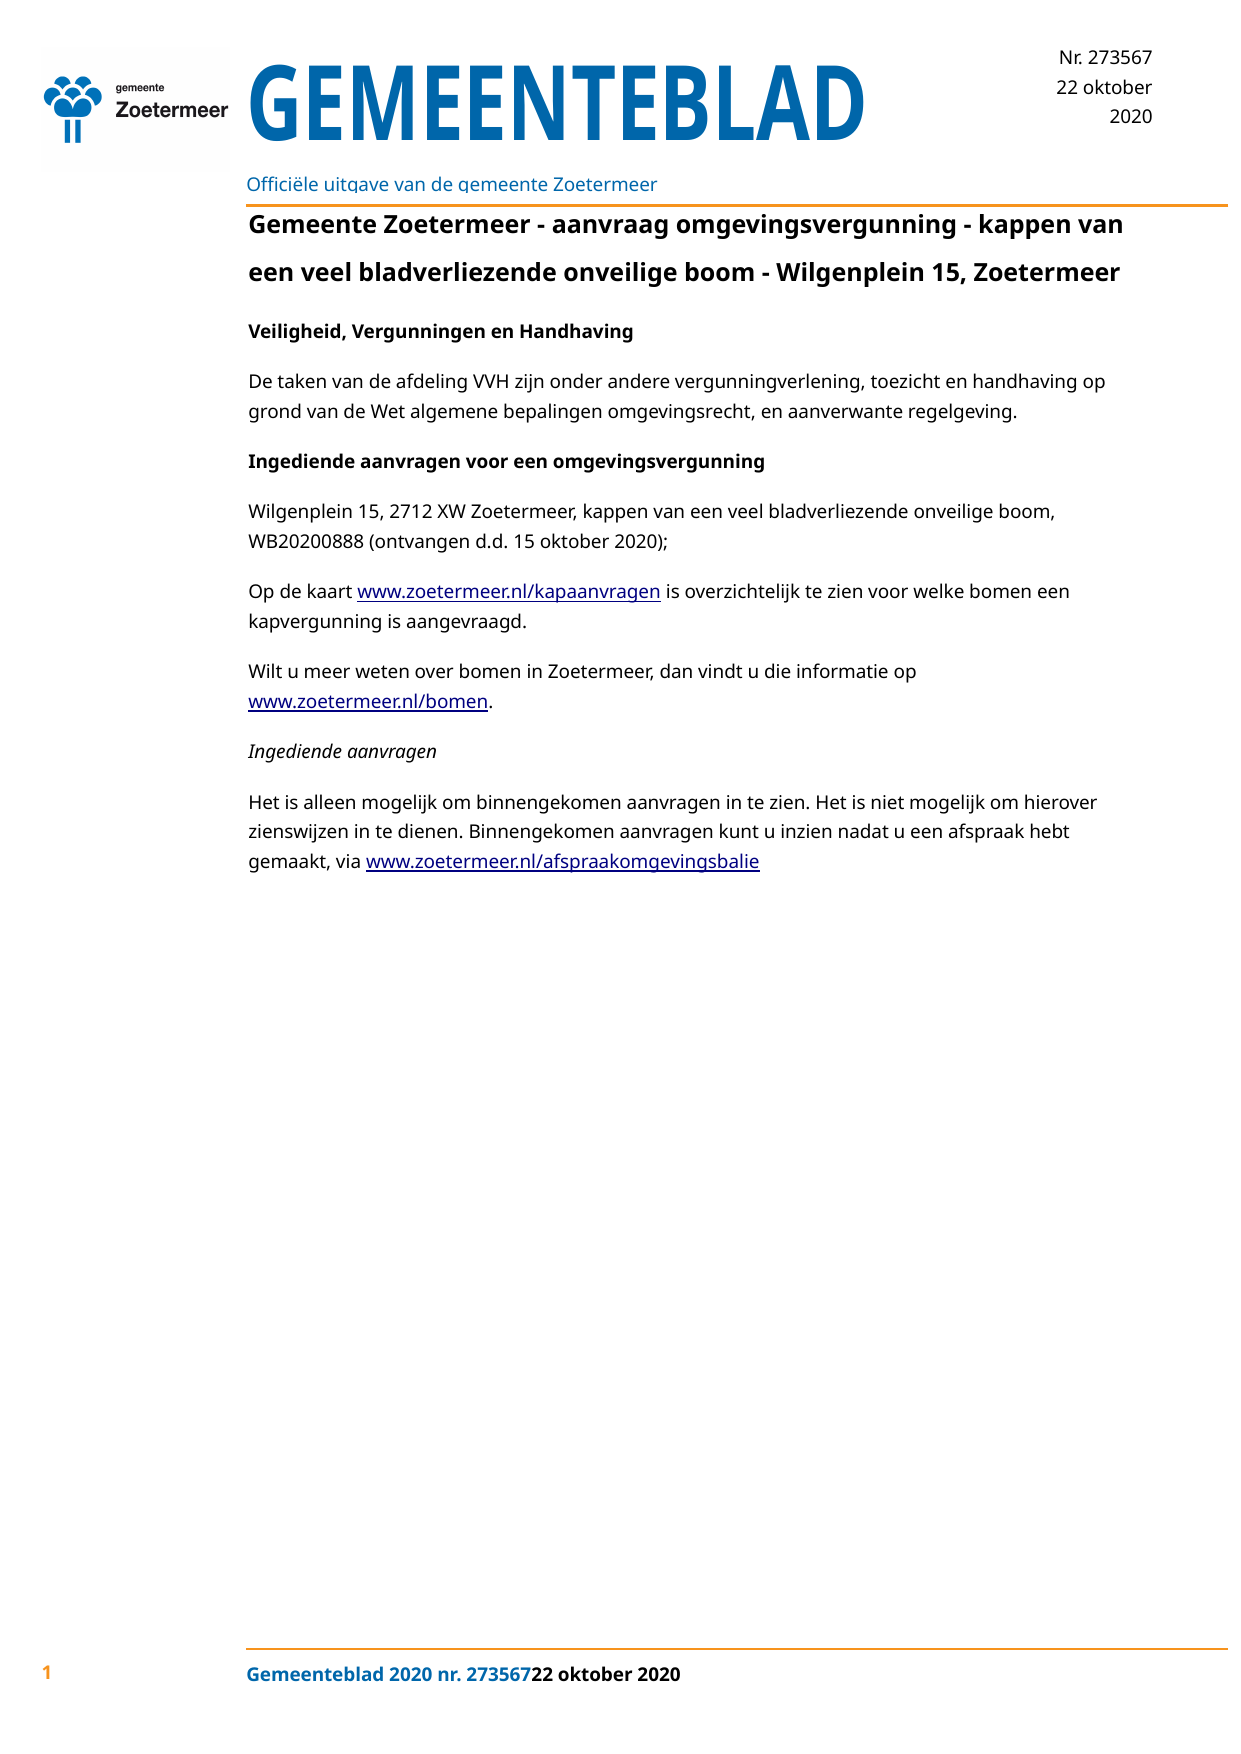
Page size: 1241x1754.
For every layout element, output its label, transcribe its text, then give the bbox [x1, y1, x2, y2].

text Wilgenplein 15, 2712 XW Zoetermeer, kappen van een veel bladverliezende onveilige boom, WB20200888 (ontvangen d.d. 15 oktober 2020); [248, 499, 1152, 554]
text Veiligheid, Vergunningen en Handhaving [248, 318, 1152, 344]
text Ingediende aanvragen voor een omgevingsvergunning [248, 448, 1152, 474]
text Wilt u meer weten over bomen in Zoetermeer, dan vindt u die informatie op www.zoetermeer.nl/bomen. [248, 659, 1152, 714]
text Het is alleen mogelijk om binnengekomen aanvragen in te zien. Het is niet mogelijk om hierover zienswijzen in te dienen. Binnengekomen aanvragen kunt u inzien nadat u een afspraak hebt gemaakt, via www.zoetermeer.nl/afspraakomgevingsbalie [248, 789, 1152, 874]
text De taken van de afdeling VVH zijn onder andere vergunningverlening, toezicht en handhaving op grond van de Wet algemene bepalingen omgevingsrecht, en aanverwante regelgeving. [248, 368, 1152, 424]
picture [41, 47, 231, 172]
text Gemeente Zoetermeer - aanvraag omgevingsvergunning - kappen van een veel bladverliezende onveilige boom - Wilgenplein 15, Zoetermeer [248, 207, 1152, 288]
text Op de kaart www.zoetermeer.nl/kapaanvragen is overzichtelijk te zien voor welke bomen een kapvergunning is aangevraagd. [248, 579, 1152, 634]
text Ingediende aanvragen [248, 739, 1152, 764]
